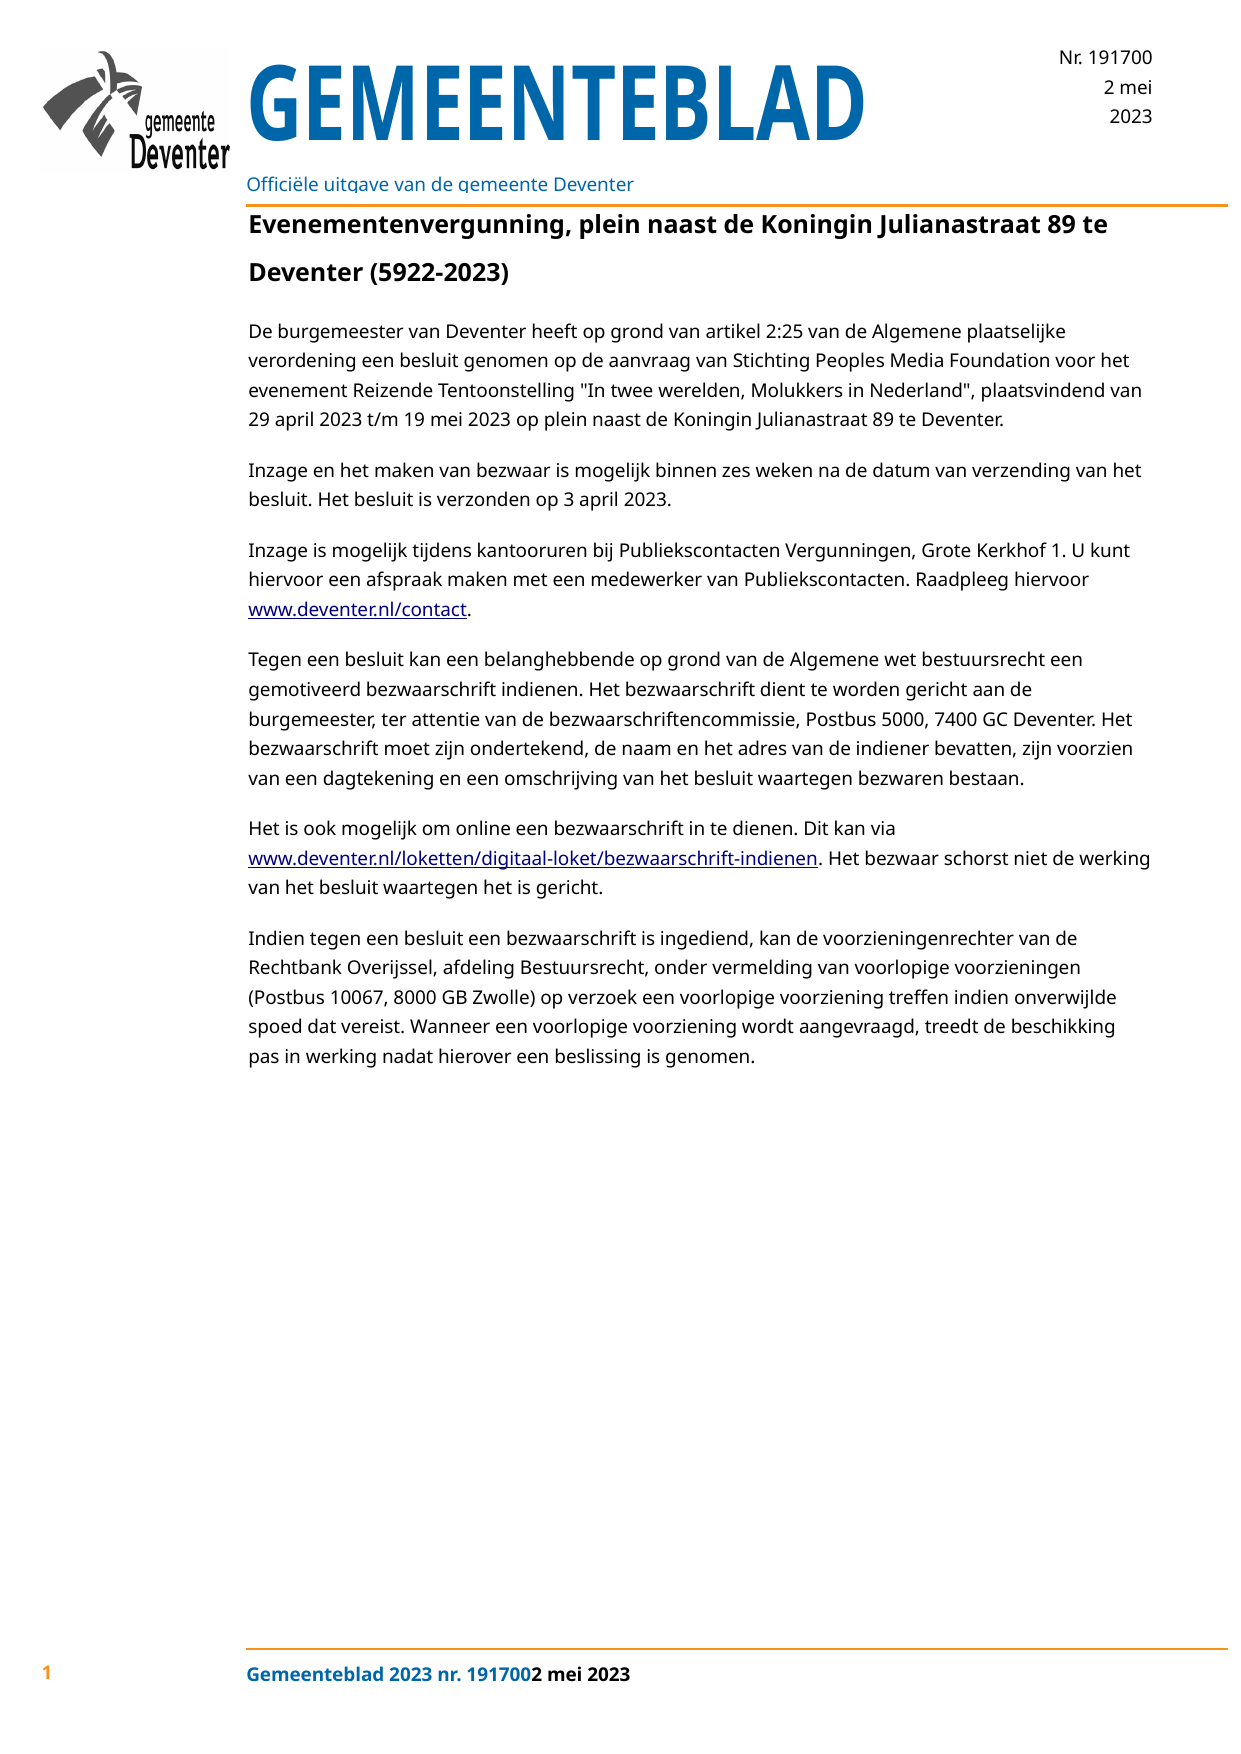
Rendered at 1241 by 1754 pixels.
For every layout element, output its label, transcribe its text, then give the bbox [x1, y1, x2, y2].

text De burgemeester van Deventer heeft op grond van artikel 2:25 van de Algemene plaatselijke verordening een besluit genomen op de aanvraag van Stichting Peoples Media Foundation voor het evenement Reizende Tentoonstelling "In twee werelden, Molukkers in Nederland", plaatsvindend van 29 april 2023 t/m 19 mei 2023 op plein naast de Koningin Julianastraat 89 te Deventer. [248, 318, 1152, 432]
text Indien tegen een besluit een bezwaarschrift is ingediend, kan de voorzieningenrechter van de Rechtbank Overijssel, afdeling Bestuursrecht, onder vermelding van voorlopige voorzieningen (Postbus 10067, 8000 GB Zwolle) op verzoek een voorlopige voorziening treffen indien onverwijlde spoed dat vereist. Wanneer een voorlopige voorziening wordt aangevraagd, treedt de beschikking pas in werking nadat hierover een beslissing is genomen. [248, 925, 1152, 1069]
picture [41, 47, 231, 172]
text Inzage is mogelijk tijdens kantooruren bij Publiekscontacten Vergunningen, Grote Kerkhof 1. U kunt hiervoor een afspraak maken met een medewerker van Publiekscontacten. Raadpleeg hiervoor www.deventer.nl/contact. [248, 537, 1152, 622]
text Tegen een besluit kan een belanghebbende op grond van de Algemene wet bestuursrecht een gemotiveerd bezwaarschrift indienen. Het bezwaarschrift dient te worden gericht aan de burgemeester, ter attentie van de bezwaarschriftencommissie, Postbus 5000, 7400 GC Deventer. Het bezwaarschrift moet zijn ondertekend, de naam en het adres van de indiener bevatten, zijn voorzien van een dagtekening en een omschrijving van het besluit waartegen bezwaren bestaan. [248, 647, 1152, 791]
text Inzage en het maken van bezwaar is mogelijk binnen zes weken na de datum van verzending van het besluit. Het besluit is verzonden op 3 april 2023. [248, 457, 1152, 512]
text Evenementenvergunning, plein naast de Koningin Julianastraat 89 te Deventer (5922-2023) [248, 207, 1152, 288]
text Het is ook mogelijk om online een bezwaarschrift in te dienen. Dit kan via www.deventer.nl/loketten/digitaal-loket/bezwaarschrift-indienen. Het bezwaar schorst niet de werking van het besluit waartegen het is gericht. [248, 815, 1152, 900]
